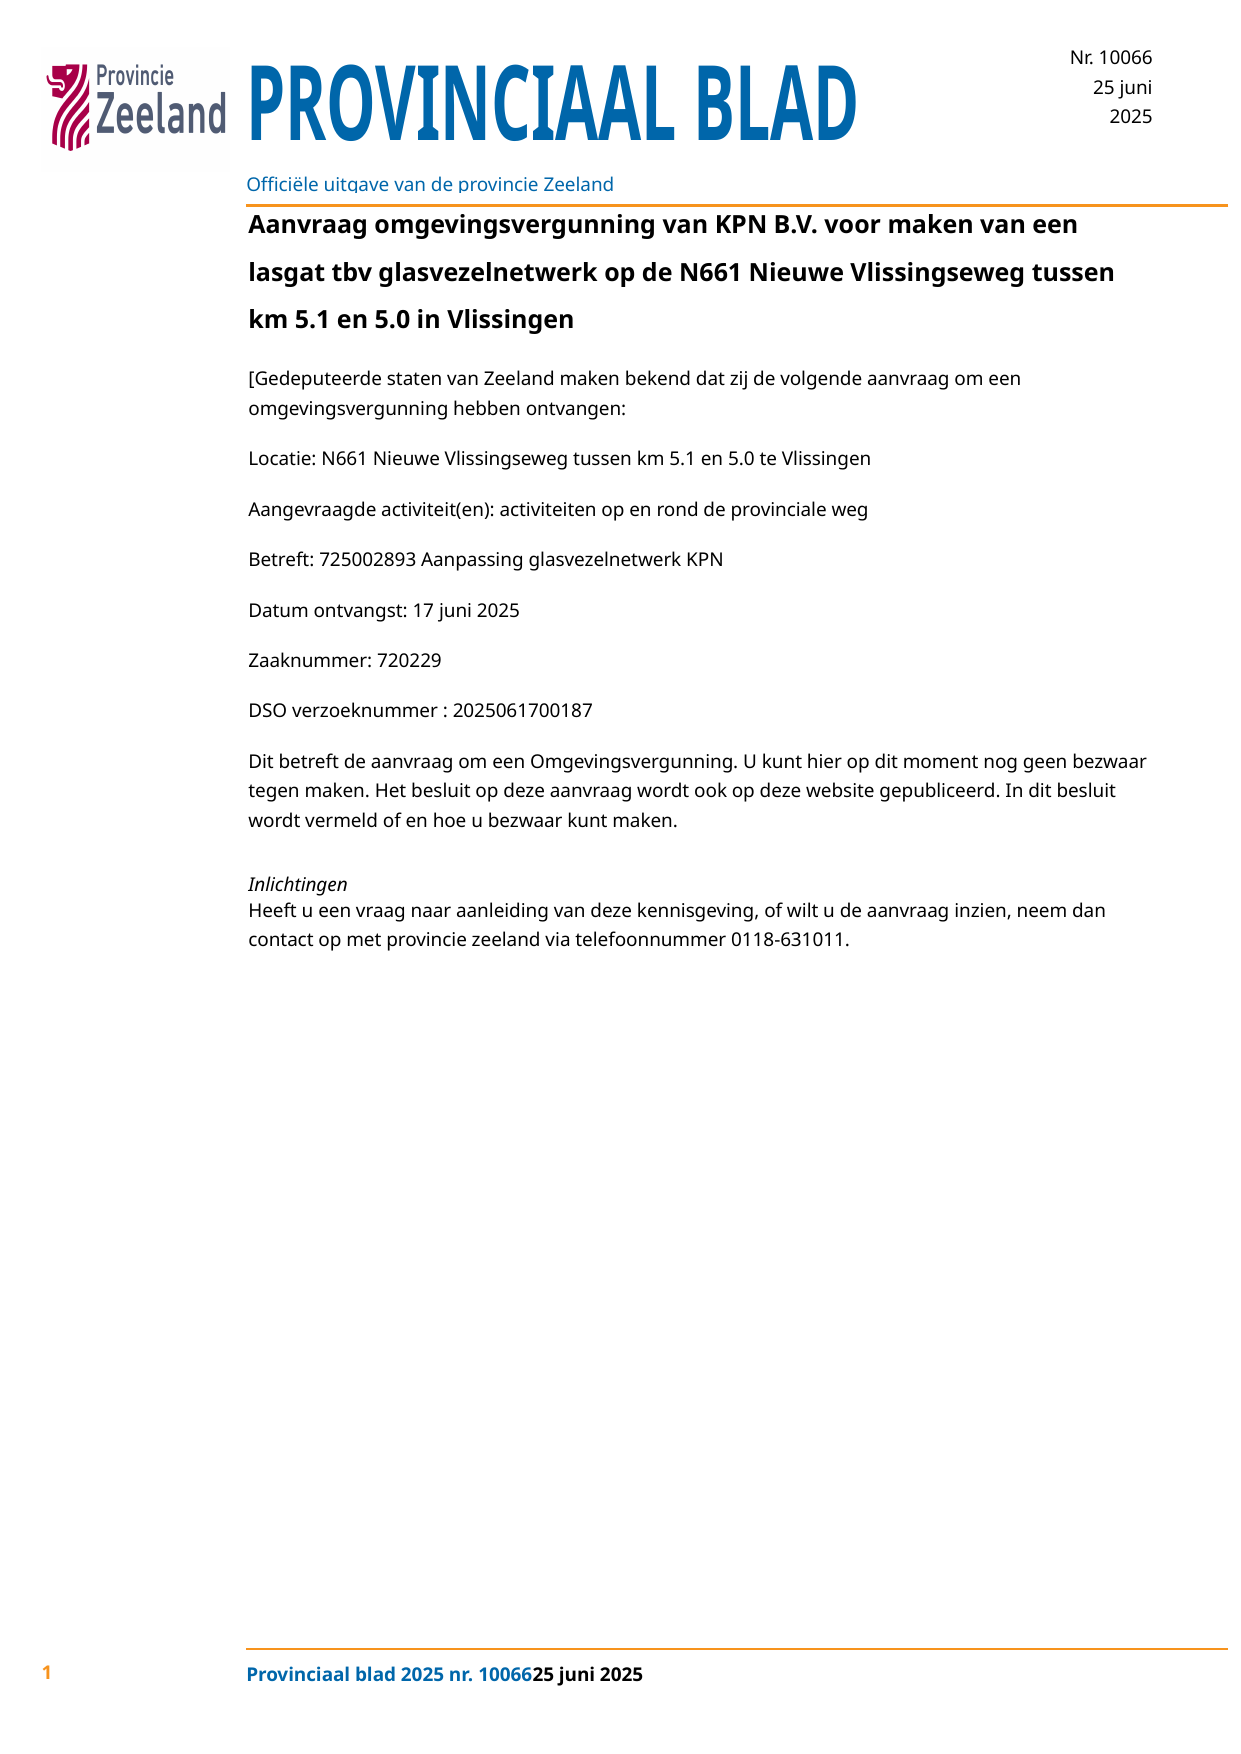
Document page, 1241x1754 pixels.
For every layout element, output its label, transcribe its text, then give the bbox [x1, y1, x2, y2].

text Zaaknummer: 720229 [248, 647, 1152, 673]
text Aanvraag omgevingsvergunning van KPN B.V. voor maken van een lasgat tbv glasvezelnetwerk op de N661 Nieuwe Vlissingseweg tussen km 5.1 en 5.0 in Vlissingen [248, 207, 1152, 336]
text Heeft u een vraag naar aanleiding van deze kennisgeving, of wilt u de aanvraag inzien, neem dan contact op met provincie zeeland via telefoonnummer 0118-631011. [248, 897, 1152, 952]
text Aangevraagde activiteit(en): activiteiten op en rond de provinciale weg [248, 496, 1152, 522]
text Datum ontvangst: 17 juni 2025 [248, 597, 1152, 622]
text Inlichtingen [248, 871, 1152, 897]
text Betreft: 725002893 Aanpassing glasvezelnetwerk KPN [248, 546, 1152, 572]
text DSO verzoeknummer : 2025061700187 [248, 698, 1152, 723]
picture [41, 47, 231, 172]
text [Gedeputeerde staten van Zeeland maken bekend dat zij de volgende aanvraag om een omgevingsvergunning hebben ontvangen: [248, 366, 1152, 421]
text Dit betreft de aanvraag om een Omgevingsvergunning. U kunt hier op dit moment nog geen bezwaar tegen maken. Het besluit op deze aanvraag wordt ook op deze website gepubliceerd. In dit besluit wordt vermeld of en hoe u bezwaar kunt maken. [248, 748, 1152, 833]
text Locatie: N661 Nieuwe Vlissingseweg tussen km 5.1 en 5.0 te Vlissingen [248, 446, 1152, 471]
